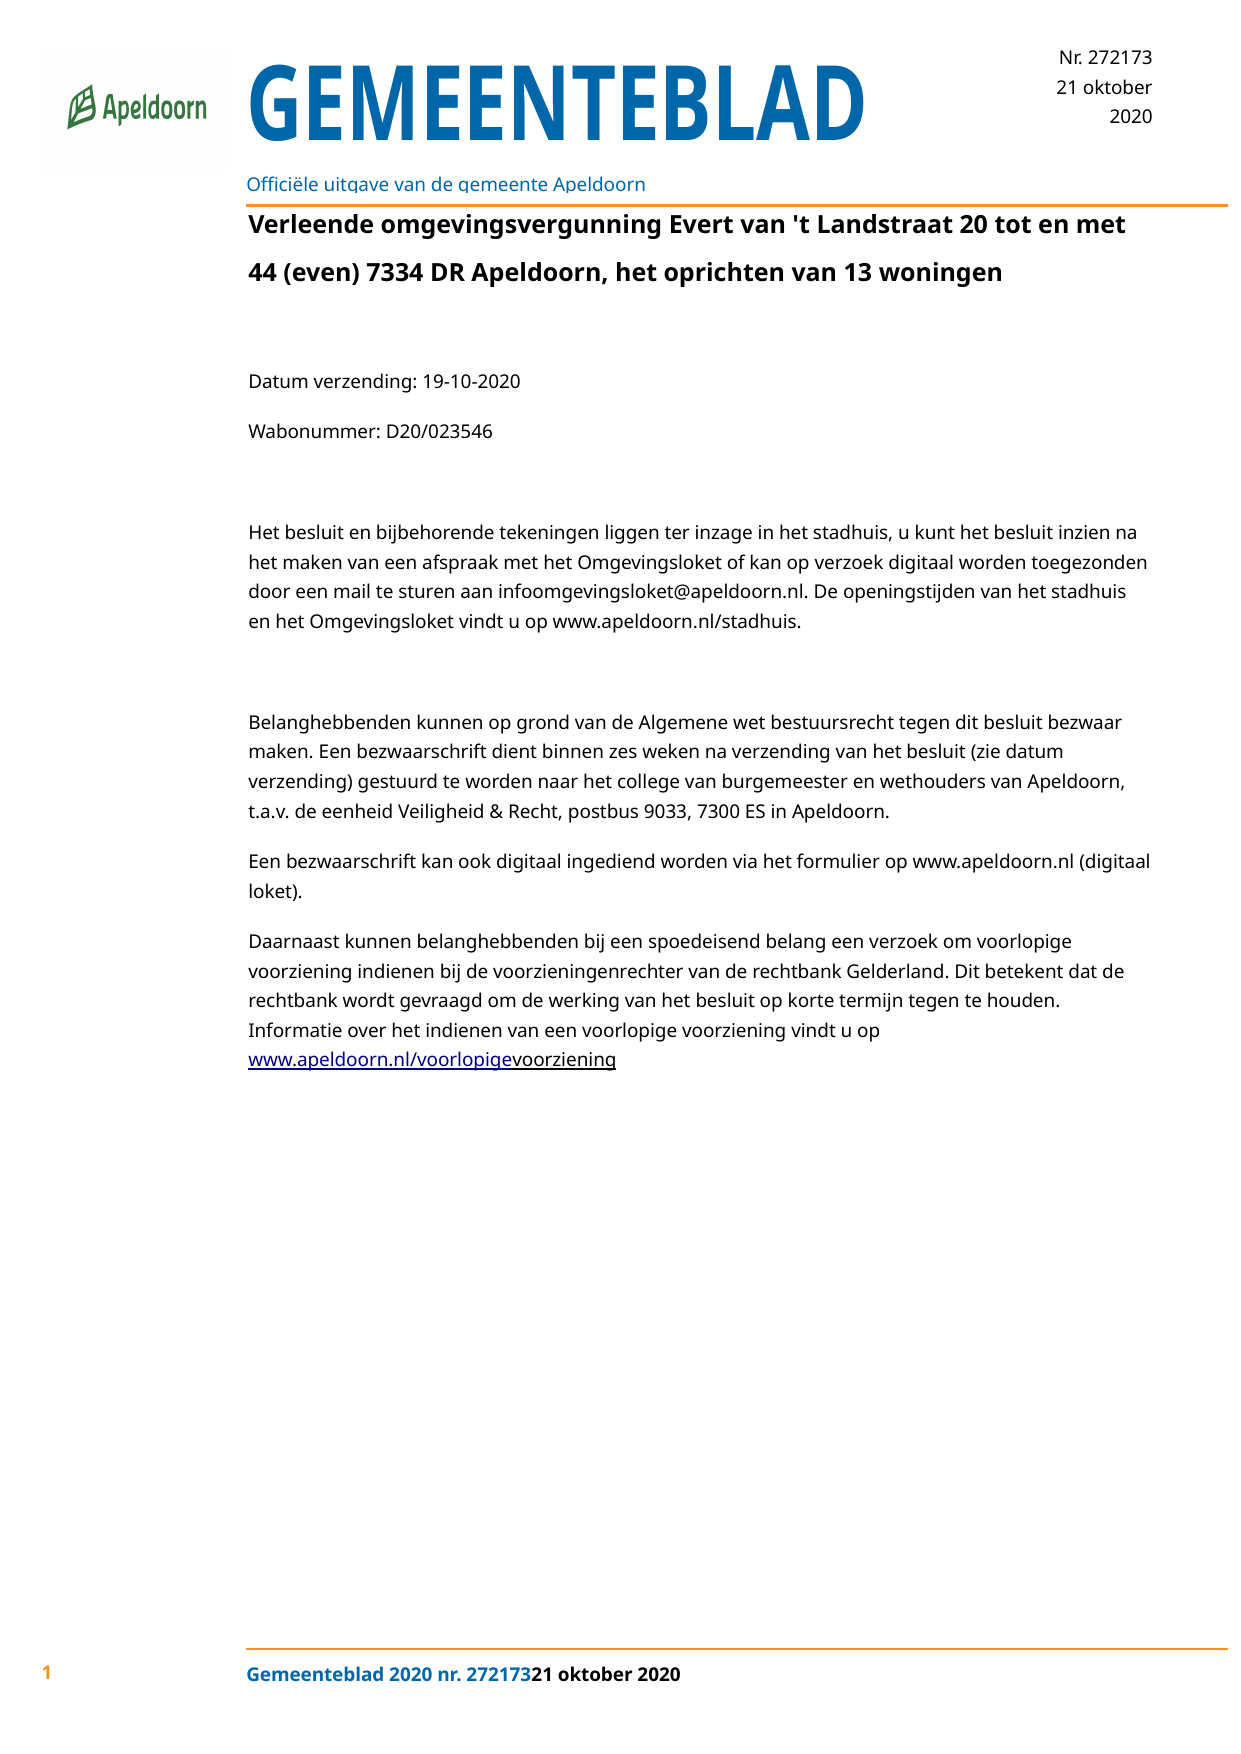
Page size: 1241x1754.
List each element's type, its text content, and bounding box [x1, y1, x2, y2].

text Een bezwaarschrift kan ook digitaal ingediend worden via het formulier op www.apeldoorn.nl (digitaal loket). [248, 848, 1152, 904]
text Belanghebbenden kunnen op grond van de Algemene wet bestuursrecht tegen dit besluit bezwaar maken. Een bezwaarschrift dient binnen zes weken na verzending van het besluit (zie datum verzending) gestuurd te worden naar het college van burgemeester en wethouders van Apeldoorn, t.a.v. de eenheid Veiligheid & Recht, postbus 9033, 7300 ES in Apeldoorn. [248, 709, 1152, 824]
text Datum verzending: 19-10-2020 [248, 368, 1152, 394]
text Het besluit en bijbehorende tekeningen liggen ter inzage in het stadhuis, u kunt het besluit inzien na het maken van een afspraak met het Omgevingsloket of kan op verzoek digitaal worden toegezonden door een mail te sturen aan infoomgevingsloket@apeldoorn.nl. De openingstijden van het stadhuis en het Omgevingsloket vindt u op www.apeldoorn.nl/stadhuis. [248, 519, 1152, 634]
text Verleende omgevingsvergunning Evert van 't Landstraat 20 tot en met 44 (even) 7334 DR Apeldoorn, het oprichten van 13 woningen [248, 207, 1152, 288]
text Daarnaast kunnen belanghebbenden bij een spoedeisend belang een verzoek om voorlopige voorziening indienen bij de voorzieningenrechter van de rechtbank Gelderland. Dit betekent dat de rechtbank wordt gevraagd om de werking van het besluit op korte termijn tegen te houden. Informatie over het indienen van een voorlopige voorziening vindt u op www.apeldoorn.nl/voorlopigevoorziening [248, 928, 1152, 1072]
picture [41, 47, 231, 172]
text Wabonummer: D20/023546 [248, 419, 1152, 444]
